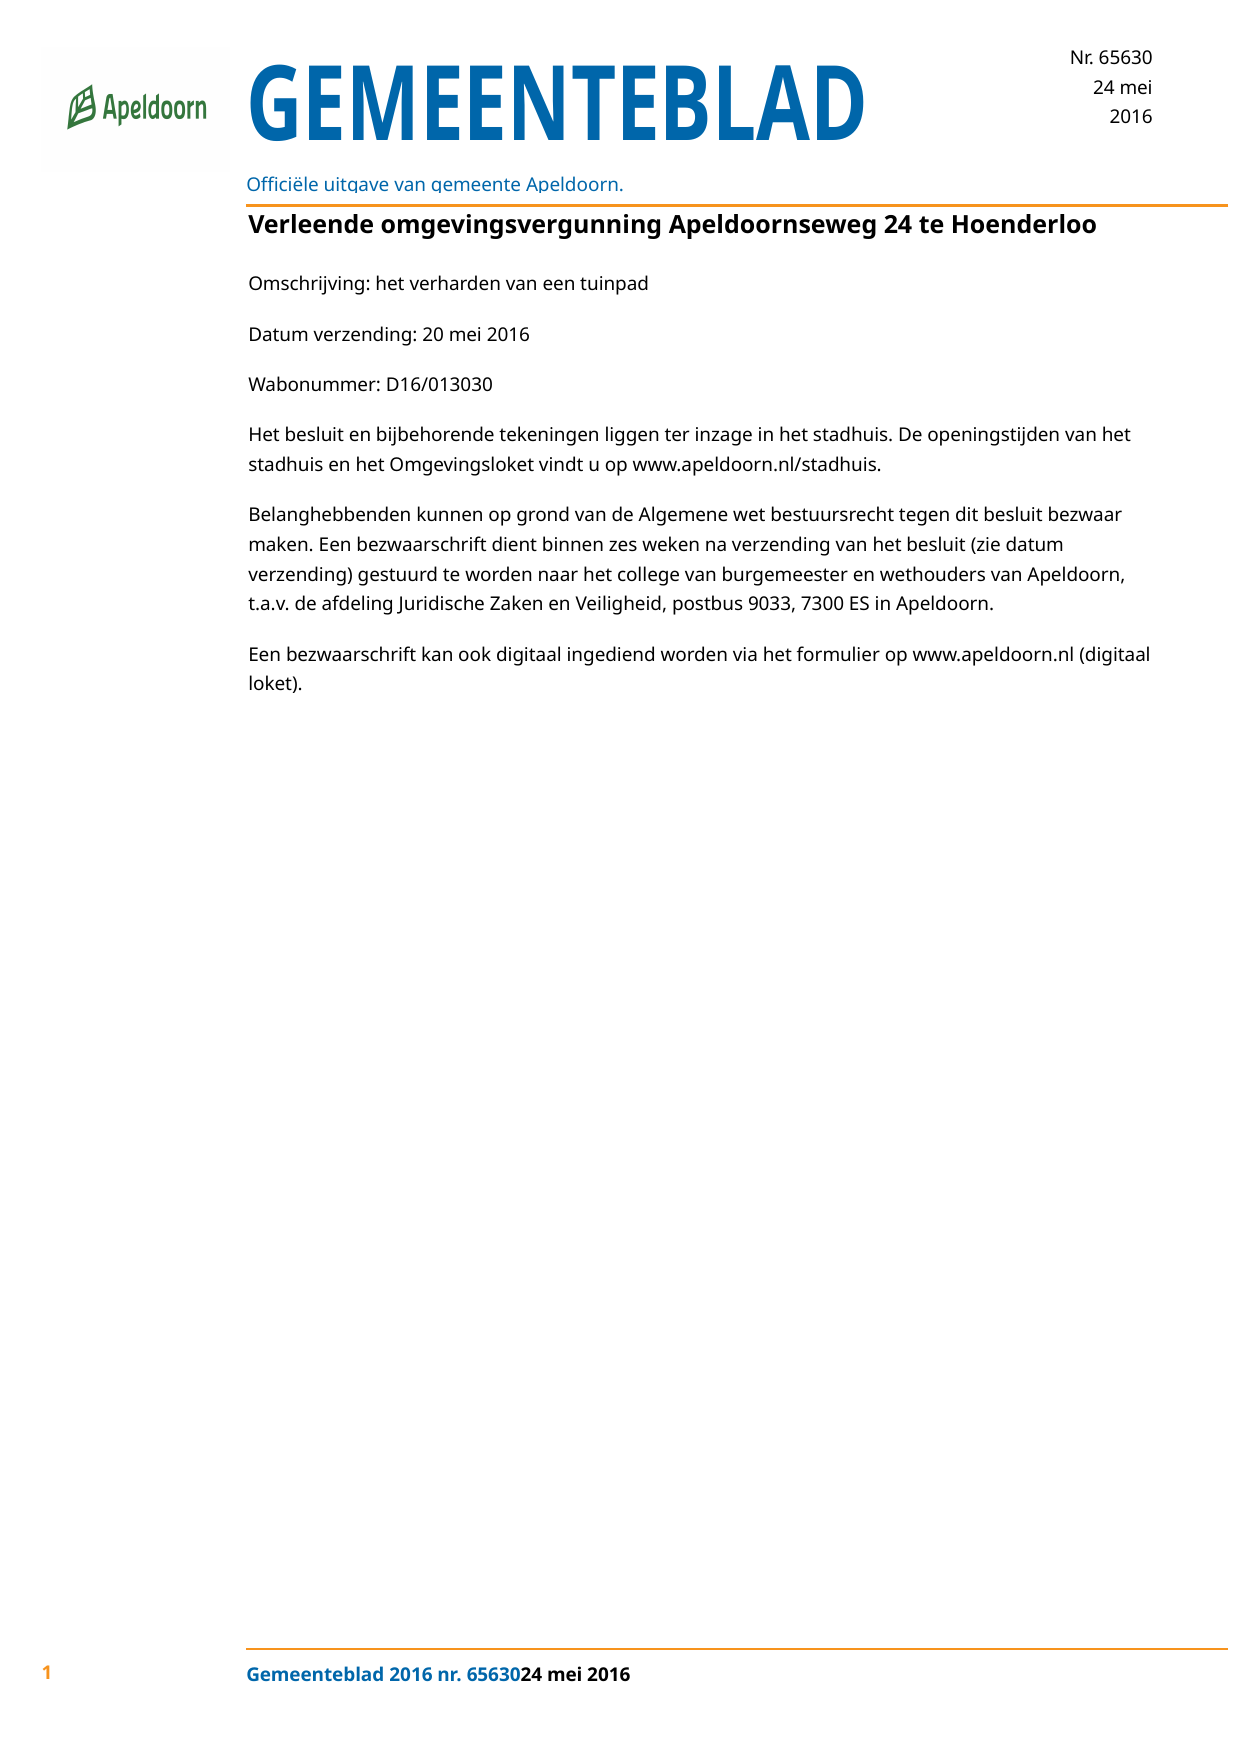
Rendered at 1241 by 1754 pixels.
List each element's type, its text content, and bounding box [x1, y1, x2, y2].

text Een bezwaarschrift kan ook digitaal ingediend worden via het formulier op www.apeldoorn.nl (digitaal loket). [248, 641, 1152, 696]
text Omschrijving: het verharden van een tuinpad [248, 270, 1152, 296]
text Belanghebbenden kunnen op grond van de Algemene wet bestuursrecht tegen dit besluit bezwaar maken. Een bezwaarschrift dient binnen zes weken na verzending van het besluit (zie datum verzending) gestuurd te worden naar het college van burgemeester en wethouders van Apeldoorn, t.a.v. de afdeling Juridische Zaken en Veiligheid, postbus 9033, 7300 ES in Apeldoorn. [248, 502, 1152, 616]
text Datum verzending: 20 mei 2016 [248, 321, 1152, 346]
text Wabonummer: D16/013030 [248, 371, 1152, 397]
picture [41, 47, 231, 172]
text Het besluit en bijbehorende tekeningen liggen ter inzage in het stadhuis. De openingstijden van het stadhuis en het Omgevingsloket vindt u op www.apeldoorn.nl/stadhuis. [248, 422, 1152, 477]
text Verleende omgevingsvergunning Apeldoornseweg 24 te Hoenderloo [248, 207, 1152, 241]
